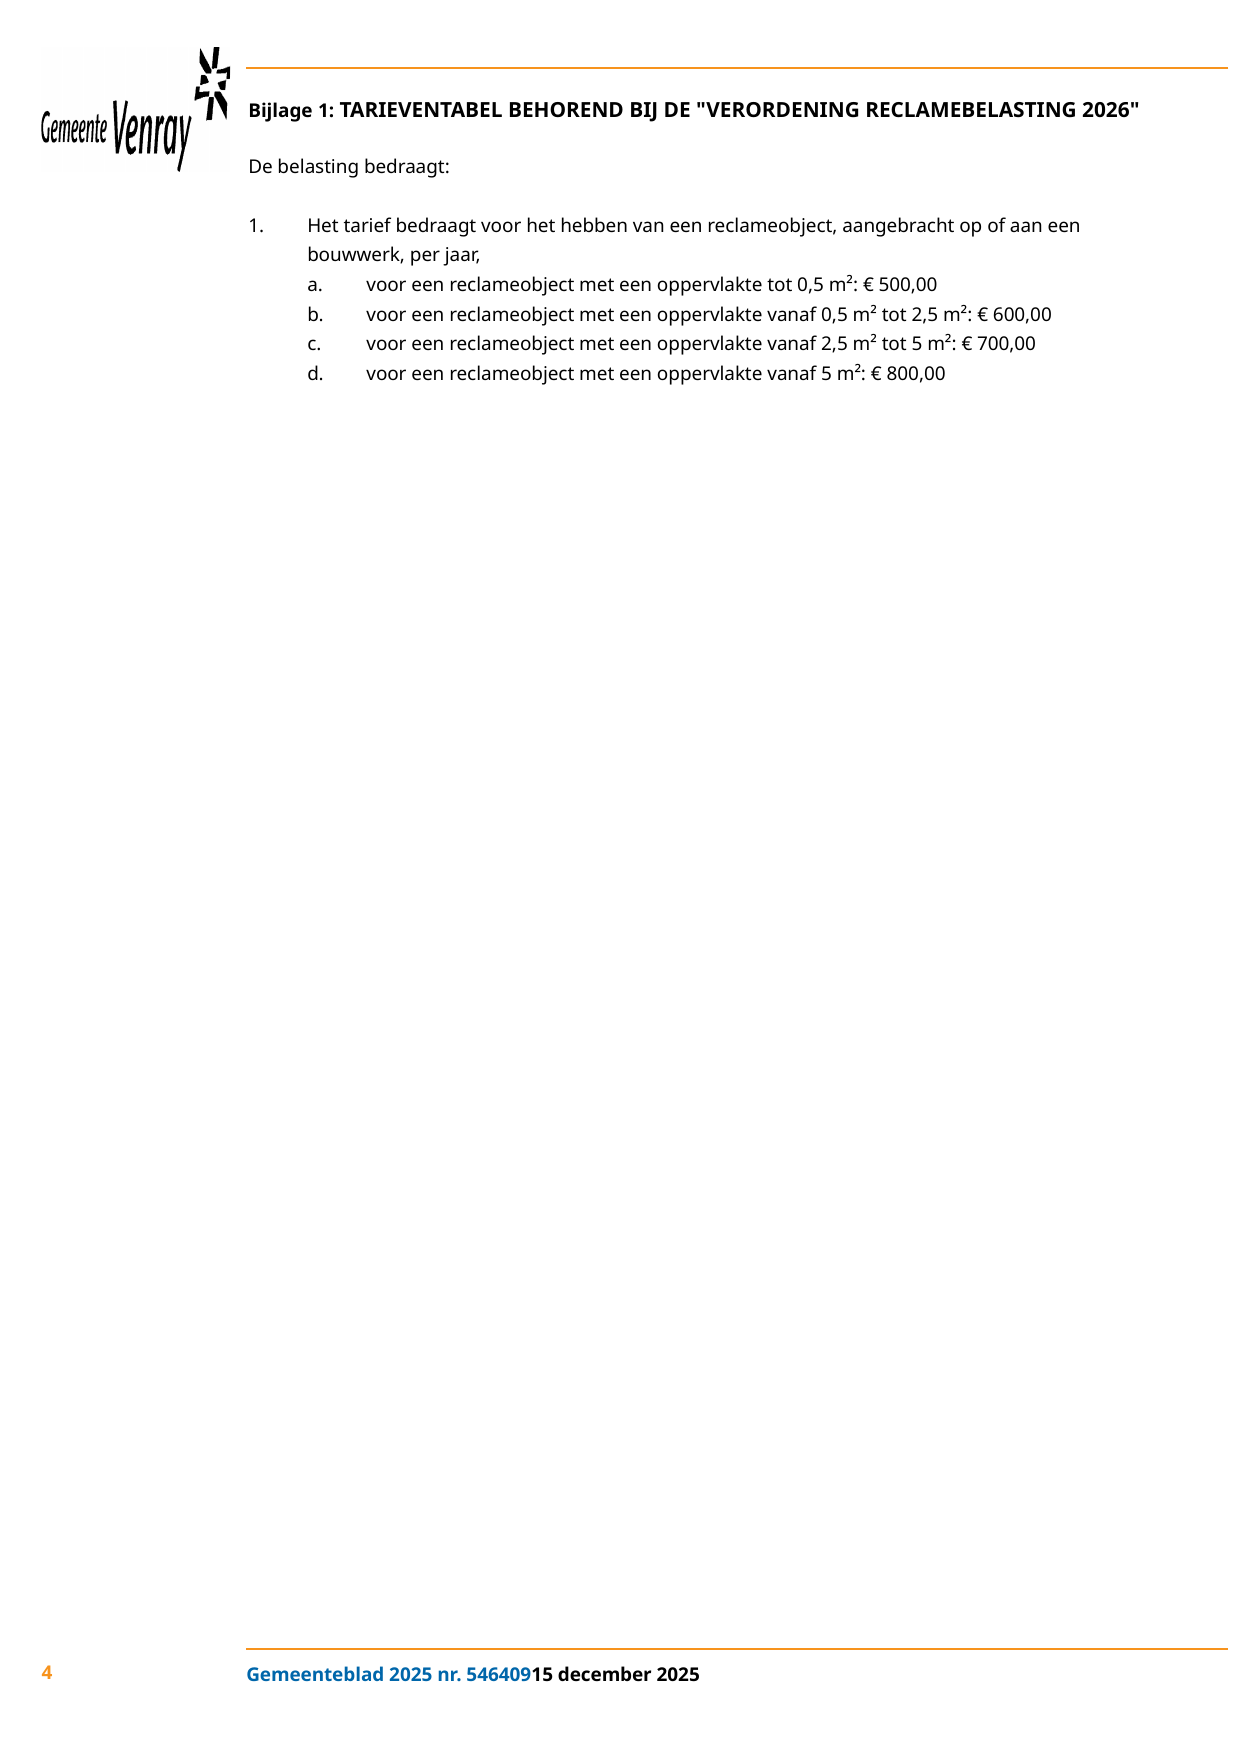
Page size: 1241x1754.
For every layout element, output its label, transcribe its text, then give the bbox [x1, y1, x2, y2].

text Bijlage 1: TARIEVENTABEL BEHOREND BIJ DE "VERORDENING RECLAMEBELASTING 2026" [248, 95, 1152, 123]
list voor een reclameobject met een oppervlakte tot 0,5 m²: € 500,00 [307, 271, 1152, 297]
list voor een reclameobject met een oppervlakte vanaf 0,5 m² tot 2,5 m²: € 600,00 [307, 301, 1152, 327]
list voor een reclameobject met een oppervlakte vanaf 5 m²: € 800,00 [307, 360, 1152, 386]
picture [41, 47, 231, 172]
text De belasting bedraagt: [248, 153, 1152, 179]
list Het tarief bedraagt voor het hebben van een reclameobject, aangebracht op of aan een bouwwerk, per jaar, [248, 212, 1152, 267]
list voor een reclameobject met een oppervlakte vanaf 2,5 m² tot 5 m²: € 700,00 [307, 330, 1152, 356]
